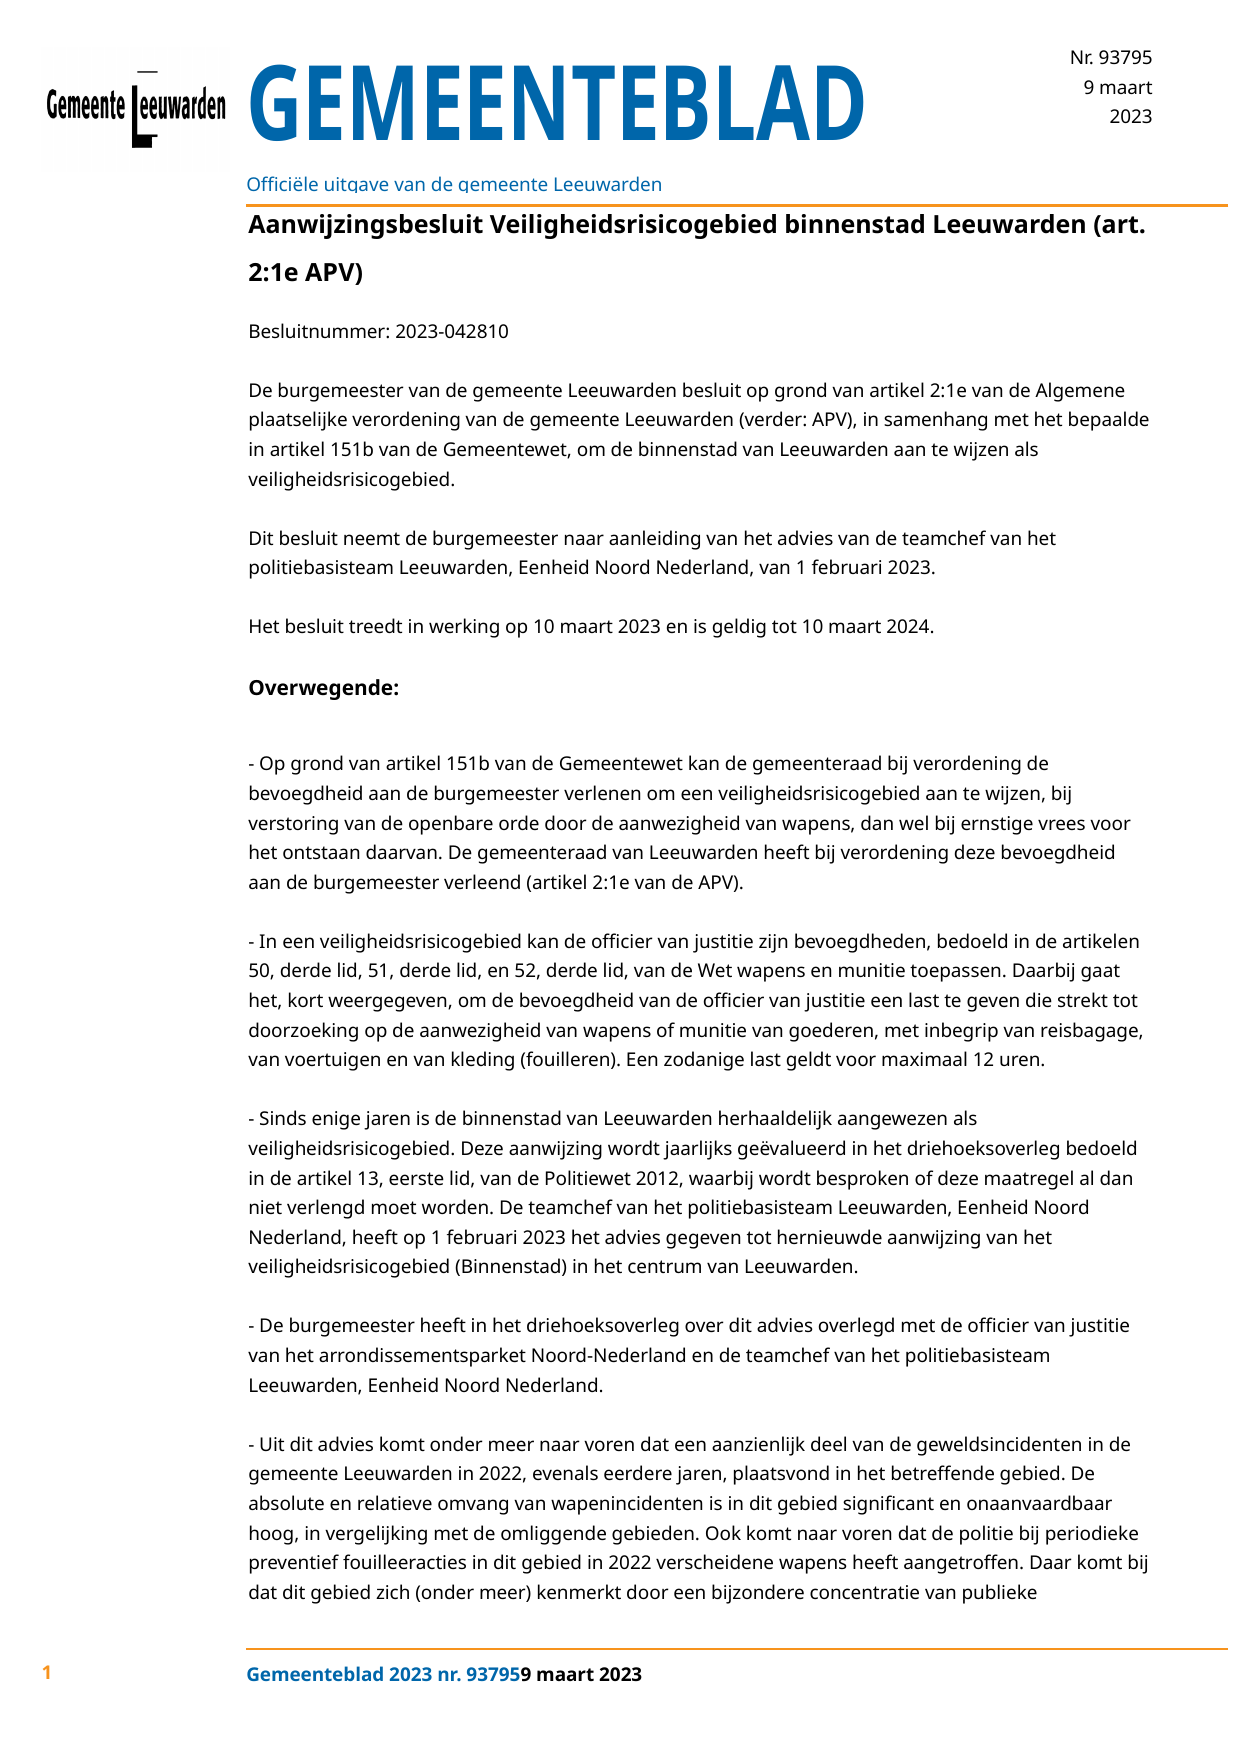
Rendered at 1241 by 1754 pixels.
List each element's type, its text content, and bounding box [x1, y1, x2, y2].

text Dit besluit neemt de burgemeester naar aanleiding van het advies van de teamchef van het politiebasisteam Leeuwarden, Eenheid Noord Nederland, van 1 februari 2023. [248, 525, 1152, 580]
text - Uit dit advies komt onder meer naar voren dat een aanzienlijk deel van de geweldsincidenten in de gemeente Leeuwarden in 2022, evenals eerdere jaren, plaatsvond in het betreffende gebied. De absolute en relatieve omvang van wapenincidenten is in dit gebied significant en onaanvaardbaar hoog, in vergelijking met de omliggende gebieden. Ook komt naar voren dat de politie bij periodieke preventief fouilleeracties in dit gebied in 2022 verscheidene wapens heeft aangetroffen. Daar komt bij dat dit gebied zich (onder meer) kenmerkt door een bijzondere concentratie van publieke [248, 1431, 1152, 1605]
text - Sinds enige jaren is de binnenstad van Leeuwarden herhaaldelijk aangewezen als veiligheidsrisicogebied. Deze aanwijzing wordt jaarlijks geëvalueerd in het driehoeksoverleg bedoeld in de artikel 13, eerste lid, van de Politiewet 2012, waarbij wordt besproken of deze maatregel al dan niet verlengd moet worden. De teamchef van het politiebasisteam Leeuwarden, Eenheid Noord Nederland, heeft op 1 februari 2023 het advies gegeven tot hernieuwde aanwijzing van het veiligheidsrisicogebied (Binnenstad) in het centrum van Leeuwarden. [248, 1106, 1152, 1279]
text - Op grond van artikel 151b van de Gemeentewet kan de gemeenteraad bij verordening de bevoegdheid aan de burgemeester verlenen om een veiligheidsrisicogebied aan te wijzen, bij verstoring van de openbare orde door de aanwezigheid van wapens, dan wel bij ernstige vrees voor het ontstaan daarvan. De gemeenteraad van Leeuwarden heeft bij verordening deze bevoegdheid aan de burgemeester verleend (artikel 2:1e van de APV). [248, 751, 1152, 895]
text Aanwijzingsbesluit Veiligheidsrisicogebied binnenstad Leeuwarden (art. 2:1e APV) [248, 207, 1152, 288]
text Het besluit treedt in werking op 10 maart 2023 en is geldig tot 10 maart 2024. [248, 614, 1152, 639]
picture [41, 47, 231, 172]
text - De burgemeester heeft in het driehoeksoverleg over dit advies overlegd met de officier van justitie van het arrondissementsparket Noord-Nederland en de teamchef van het politiebasisteam Leeuwarden, Eenheid Noord Nederland. [248, 1313, 1152, 1398]
text - In een veiligheidsrisicogebied kan de officier van justitie zijn bevoegdheden, bedoeld in de artikelen 50, derde lid, 51, derde lid, en 52, derde lid, van de Wet wapens en munitie toepassen. Daarbij gaat het, kort weergegeven, om de bevoegdheid van de officier van justitie een last te geven die strekt tot doorzoeking op de aanwezigheid van wapens of munitie van goederen, met inbegrip van reisbagage, van voertuigen en van kleding (fouilleren). Een zodanige last geldt voor maximaal 12 uren. [248, 928, 1152, 1072]
text De burgemeester van de gemeente Leeuwarden besluit op grond van artikel 2:1e van de Algemene plaatselijke verordening van de gemeente Leeuwarden (verder: APV), in samenhang met het bepaalde in artikel 151b van de Gemeentewet, om de binnenstad van Leeuwarden aan te wijzen als veiligheidsrisicogebied. [248, 377, 1152, 492]
text Overwegende: [248, 673, 1152, 701]
text Besluitnummer: 2023-042810 [248, 318, 1152, 344]
